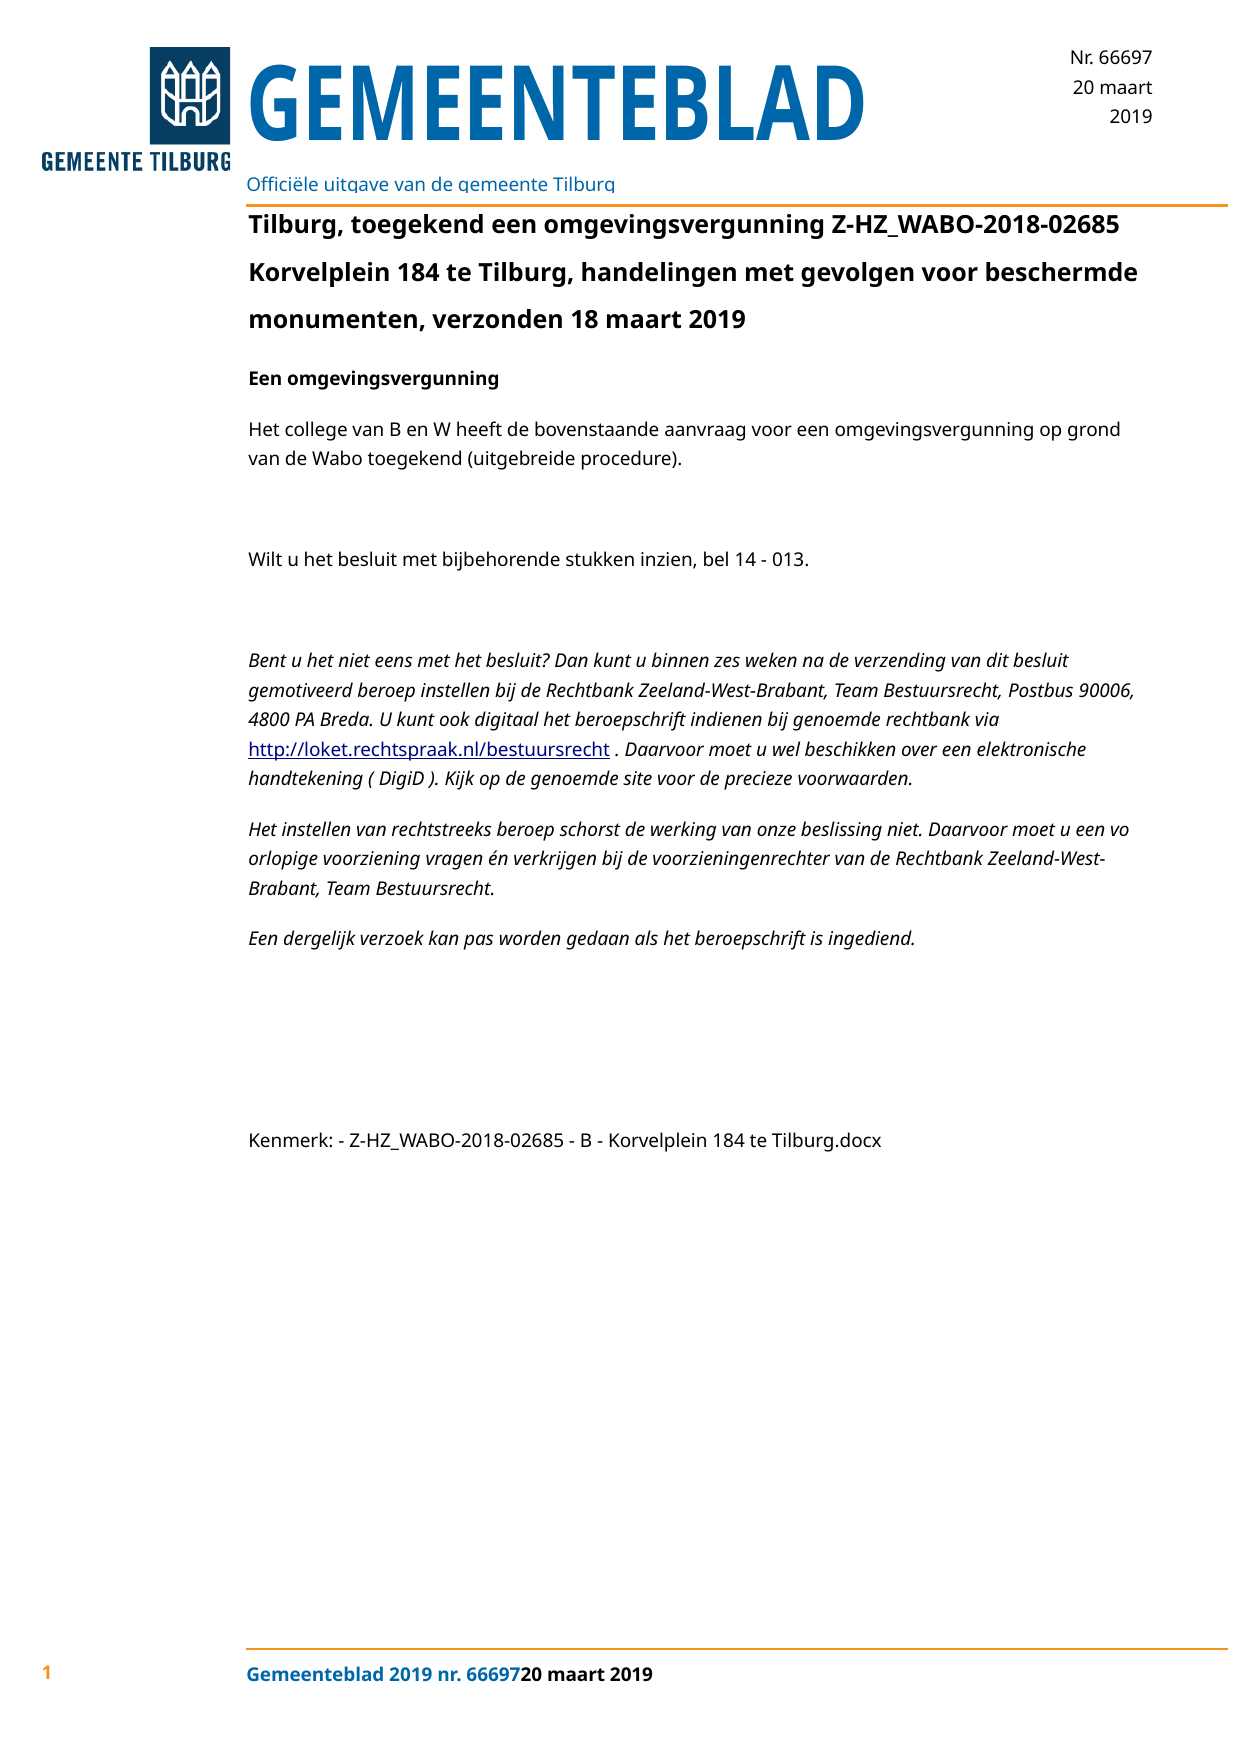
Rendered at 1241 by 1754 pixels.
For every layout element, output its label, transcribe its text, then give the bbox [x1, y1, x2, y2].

text Tilburg, toegekend een omgevingsvergunning Z-HZ_WABO-2018-02685 Korvelplein 184 te Tilburg, handelingen met gevolgen voor beschermde monumenten, verzonden 18 maart 2019 [248, 207, 1152, 336]
text Een omgevingsvergunning [248, 366, 1152, 391]
text Wilt u het besluit met bijbehorende stukken inzien, bel 14 - 013. [248, 546, 1152, 572]
text Kenmerk: - Z-HZ_WABO-2018-02685 - B - Korvelplein 184 te Tilburg.docx [248, 1127, 1152, 1153]
text Bent u het niet eens met het besluit? Dan kunt u binnen zes weken na de verzending van dit besluit gemotiveerd beroep instellen bij de Rechtbank Zeeland-West-Brabant, Team Bestuursrecht, Postbus 90006, 4800 PA Breda. U kunt ook digitaal het beroepschrift indienen bij genoemde rechtbank via http://loket.rechtspraak.nl/bestuursrecht . Daarvoor moet u wel beschikken over een elektronische handtekening ( DigiD ). Kijk op de genoemde site voor de precieze voorwaarden. [248, 647, 1152, 791]
text Het college van B en W heeft de bovenstaande aanvraag voor een omgevingsvergunning op grond van de Wabo toegekend (uitgebreide procedure). [248, 416, 1152, 471]
text Een dergelijk verzoek kan pas worden gedaan als het beroepschrift is ingediend. [248, 926, 1152, 951]
picture [41, 47, 231, 172]
text Het instellen van rechtstreeks beroep schorst de werking van onze beslissing niet. Daarvoor moet u een vo orlopige voorziening vragen én verkrijgen bij de voorzieningenrechter van de Rechtbank Zeeland-West-Brabant, Team Bestuursrecht. [248, 816, 1152, 901]
